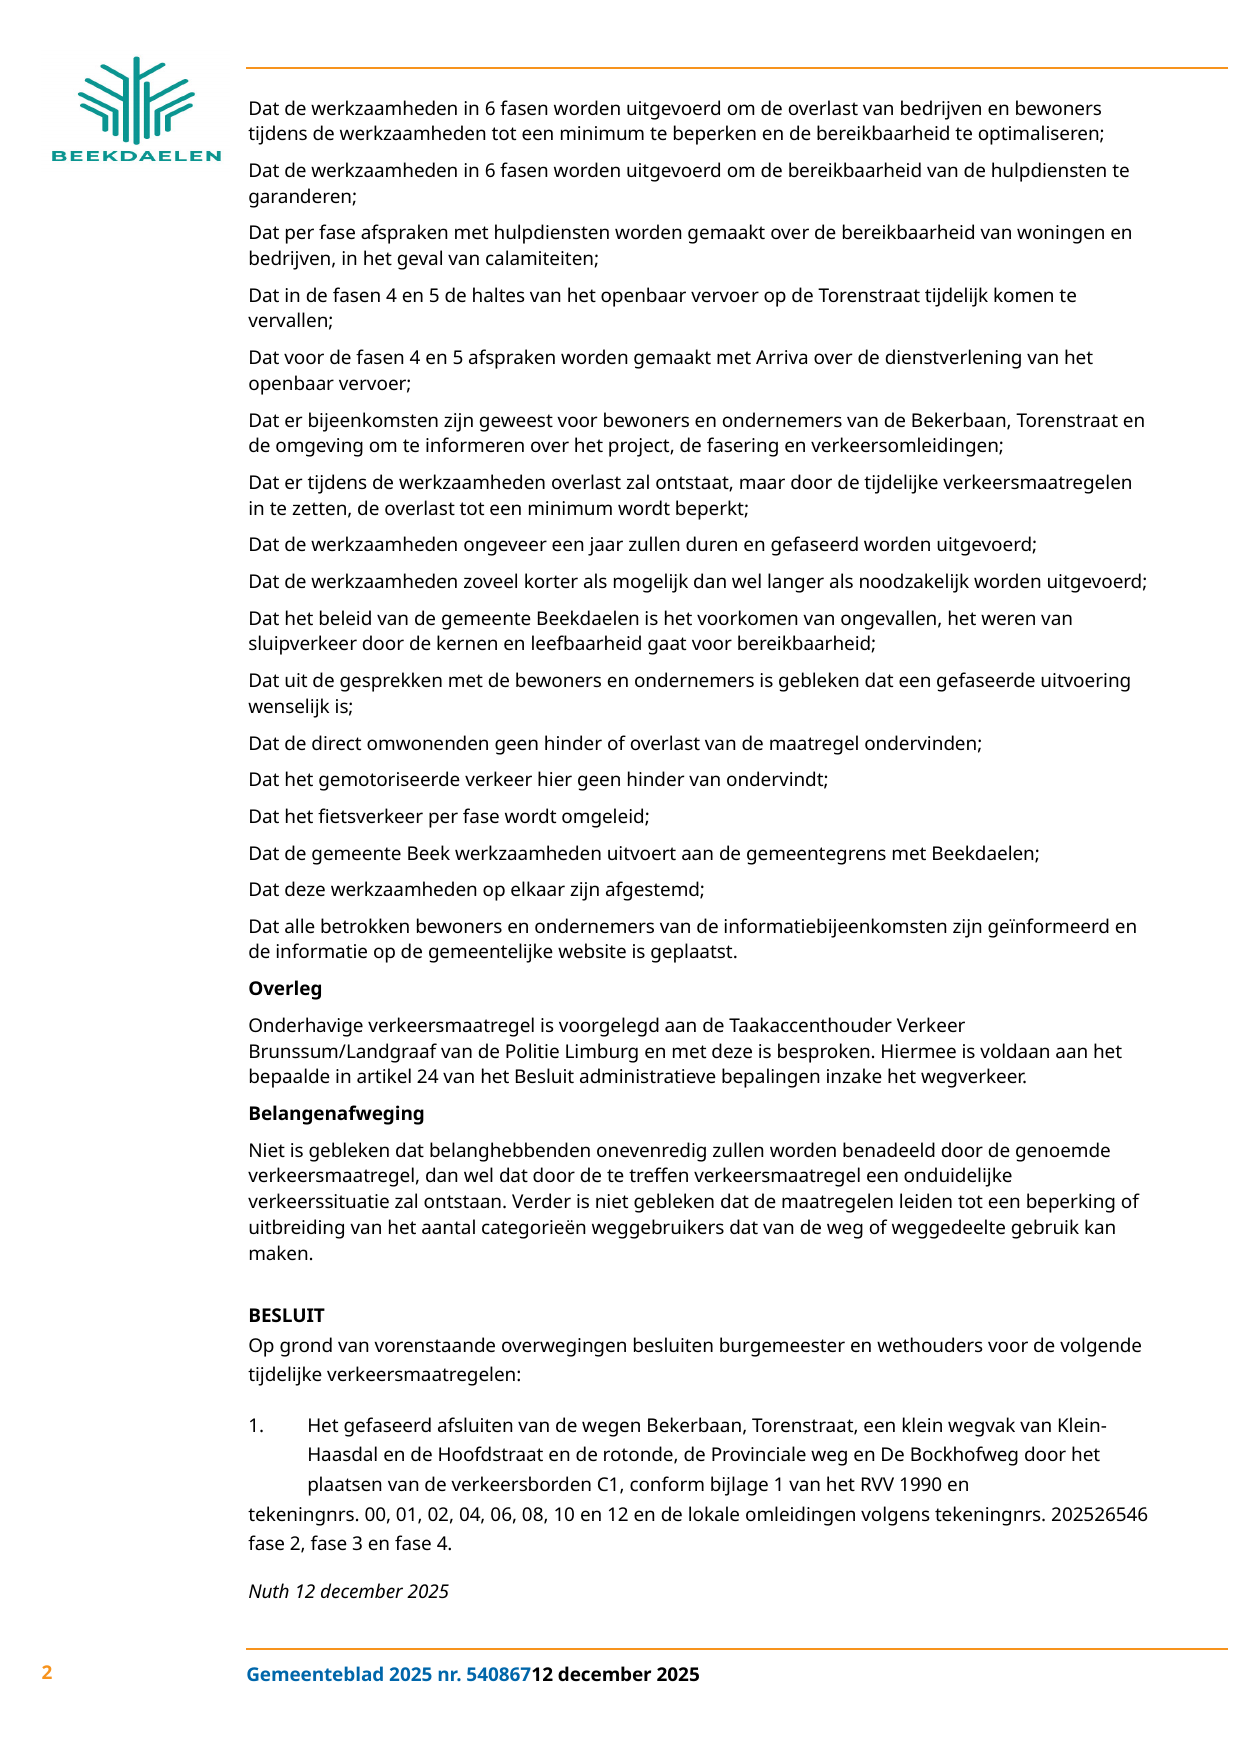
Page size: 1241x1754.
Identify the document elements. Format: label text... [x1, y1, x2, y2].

text Dat deze werkzaamheden op elkaar zijn afgestemd; [248, 876, 1152, 902]
picture [41, 47, 231, 172]
text Dat het gemotoriseerde verkeer hier geen hinder van ondervindt; [248, 766, 1152, 792]
text Dat in de fasen 4 en 5 de haltes van het openbaar vervoer op de Torenstraat tijdelijk komen te vervallen; [248, 282, 1152, 333]
text Dat uit de gesprekken met de bewoners en ondernemers is gebleken dat een gefaseerde uitvoering wenselijk is; [248, 667, 1152, 719]
text Belangenafweging [248, 1100, 1152, 1126]
text Dat er tijdens de werkzaamheden overlast zal ontstaat, maar door de tijdelijke verkeersmaatregelen in te zetten, de overlast tot een minimum wordt beperkt; [248, 469, 1152, 521]
text Overleg [248, 975, 1152, 1001]
text tekeningnrs. 00, 01, 02, 04, 06, 08, 10 en 12 en de lokale omleidingen volgens tekeningnrs. 202526546 fase 2, fase 3 en fase 4. [248, 1501, 1152, 1556]
text Dat de direct omwonenden geen hinder of overlast van de maatregel ondervinden; [248, 730, 1152, 755]
text Dat de gemeente Beek werkzaamheden uitvoert aan de gemeentegrens met Beekdaelen; [248, 840, 1152, 865]
text Dat het beleid van de gemeente Beekdaelen is het voorkomen van ongevallen, het weren van sluipverkeer door de kernen en leefbaarheid gaat voor bereikbaarheid; [248, 605, 1152, 656]
text Dat de werkzaamheden in 6 fasen worden uitgevoerd om de overlast van bedrijven en bewoners tijdens de werkzaamheden tot een minimum te beperken en de bereikbaarheid te optimaliseren; [248, 95, 1152, 146]
text Niet is gebleken dat belanghebbenden onevenredig zullen worden benadeeld door de genoemde verkeersmaatregel, dan wel dat door de te treffen verkeersmaatregel een onduidelijke verkeerssituatie zal ontstaan. Verder is niet gebleken dat de maatregelen leiden tot een beperking of uitbreiding van het aantal categorieën weggebruikers dat van de weg of weggedeelte gebruik kan maken. [248, 1137, 1152, 1266]
text BESLUIT [248, 1302, 1152, 1328]
list Het gefaseerd afsluiten van de wegen Bekerbaan, Torenstraat, een klein wegvak van Klein-Haasdal en de Hoofdstraat en de rotonde, de Provinciale weg en De Bockhofweg door het plaatsen van de verkeersborden C1, conform bijlage 1 van het RVV 1990 en [248, 1412, 1152, 1497]
text Op grond van vorenstaande overwegingen besluiten burgemeester en wethouders voor de volgende tijdelijke verkeersmaatregelen: [248, 1332, 1152, 1387]
text Dat per fase afspraken met hulpdiensten worden gemaakt over de bereikbaarheid van woningen en bedrijven, in het geval van calamiteiten; [248, 219, 1152, 271]
text Dat alle betrokken bewoners en ondernemers van de informatiebijeenkomsten zijn geïnformeerd en de informatie op de gemeentelijke website is geplaatst. [248, 913, 1152, 964]
text Dat de werkzaamheden zoveel korter als mogelijk dan wel langer als noodzakelijk worden uitgevoerd; [248, 568, 1152, 594]
text Dat de werkzaamheden ongeveer een jaar zullen duren en gefaseerd worden uitgevoerd; [248, 532, 1152, 557]
text Dat de werkzaamheden in 6 fasen worden uitgevoerd om de bereikbaarheid van de hulpdiensten te garanderen; [248, 157, 1152, 209]
text Dat er bijeenkomsten zijn geweest voor bewoners en ondernemers van de Bekerbaan, Torenstraat en de omgeving om te informeren over het project, de fasering en verkeersomleidingen; [248, 407, 1152, 458]
text Dat voor de fasen 4 en 5 afspraken worden gemaakt met Arriva over de dienstverlening van het openbaar vervoer; [248, 344, 1152, 396]
text Dat het fietsverkeer per fase wordt omgeleid; [248, 803, 1152, 829]
text Nuth 12 december 2025 [248, 1578, 1152, 1604]
text Onderhavige verkeersmaatregel is voorgelegd aan de Taakaccenthouder Verkeer Brunssum/Landgraaf van de Politie Limburg en met deze is besproken. Hiermee is voldaan aan het bepaalde in artikel 24 van het Besluit administratieve bepalingen inzake het wegverkeer. [248, 1012, 1152, 1089]
